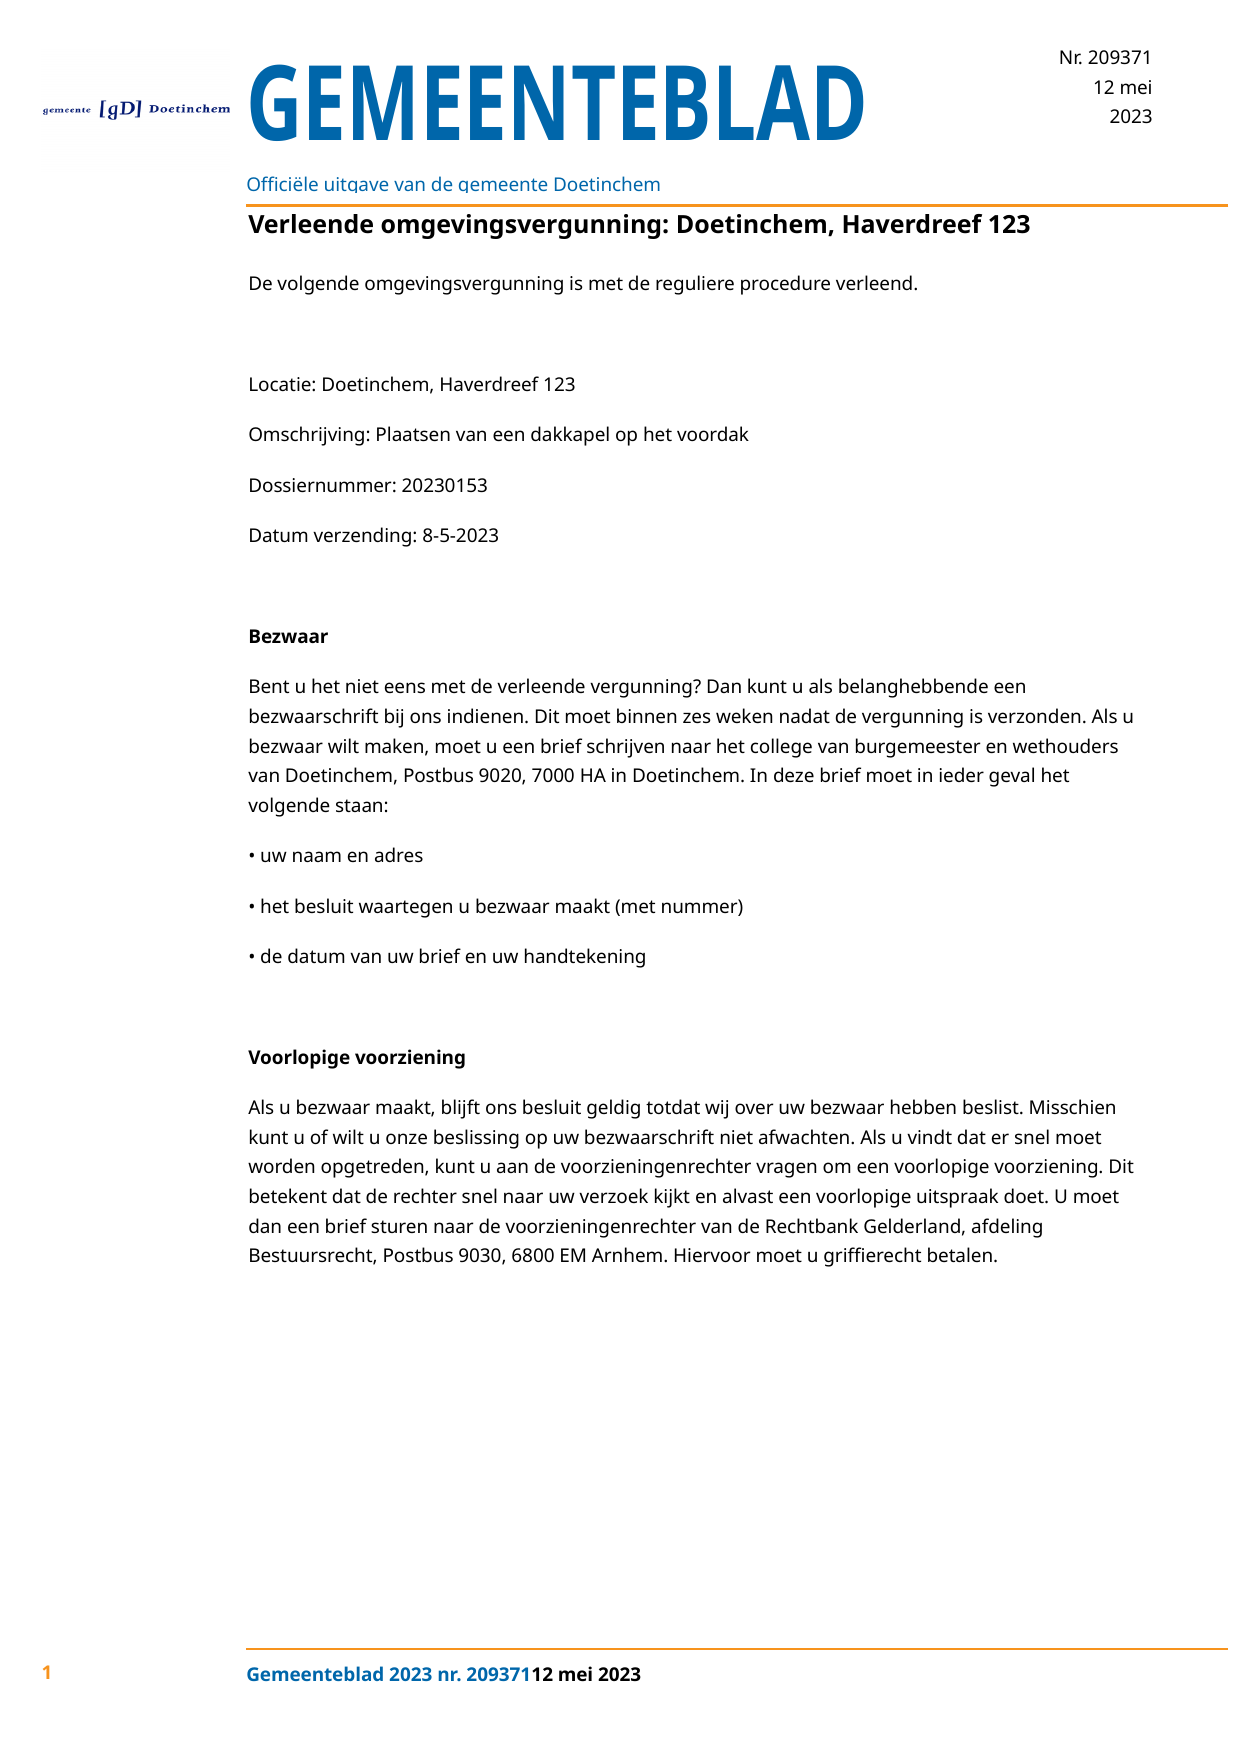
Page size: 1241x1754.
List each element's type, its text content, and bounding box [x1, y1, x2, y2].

text Locatie: Doetinchem, Haverdreef 123 [248, 371, 1152, 397]
text Bezwaar [248, 623, 1152, 649]
text Als u bezwaar maakt, blijft ons besluit geldig totdat wij over uw bezwaar hebben beslist. Misschien kunt u of wilt u onze beslissing op uw bezwaarschrift niet afwachten. Als u vindt dat er snel moet worden opgetreden, kunt u aan de voorzieningenrechter vragen om een voorlopige voorziening. Dit betekent dat de rechter snel naar uw verzoek kijkt en alvast een voorlopige uitspraak doet. U moet dan een brief sturen naar de voorzieningenrechter van de Rechtbank Gelderland, afdeling Bestuursrecht, Postbus 9030, 6800 EM Arnhem. Hiervoor moet u griffierecht betalen. [248, 1094, 1152, 1268]
text Omschrijving: Plaatsen van een dakkapel op het voordak [248, 422, 1152, 447]
text Verleende omgevingsvergunning: Doetinchem, Haverdreef 123 [248, 207, 1152, 241]
text • de datum van uw brief en uw handtekening [248, 943, 1152, 969]
text • uw naam en adres [248, 842, 1152, 868]
text Voorlopige voorziening [248, 1044, 1152, 1070]
text Dossiernummer: 20230153 [248, 472, 1152, 498]
text • het besluit waartegen u bezwaar maakt (met nummer) [248, 893, 1152, 918]
text De volgende omgevingsvergunning is met de reguliere procedure verleend. [248, 270, 1152, 296]
text Bent u het niet eens met de verleende vergunning? Dan kunt u als belanghebbende een bezwaarschrift bij ons indienen. Dit moet binnen zes weken nadat de vergunning is verzonden. Als u bezwaar wilt maken, moet u een brief schrijven naar het college van burgemeester en wethouders van Doetinchem, Postbus 9020, 7000 HA in Doetinchem. In deze brief moet in ieder geval het volgende staan: [248, 674, 1152, 818]
text Datum verzending: 8-5-2023 [248, 522, 1152, 548]
picture [41, 47, 231, 172]
